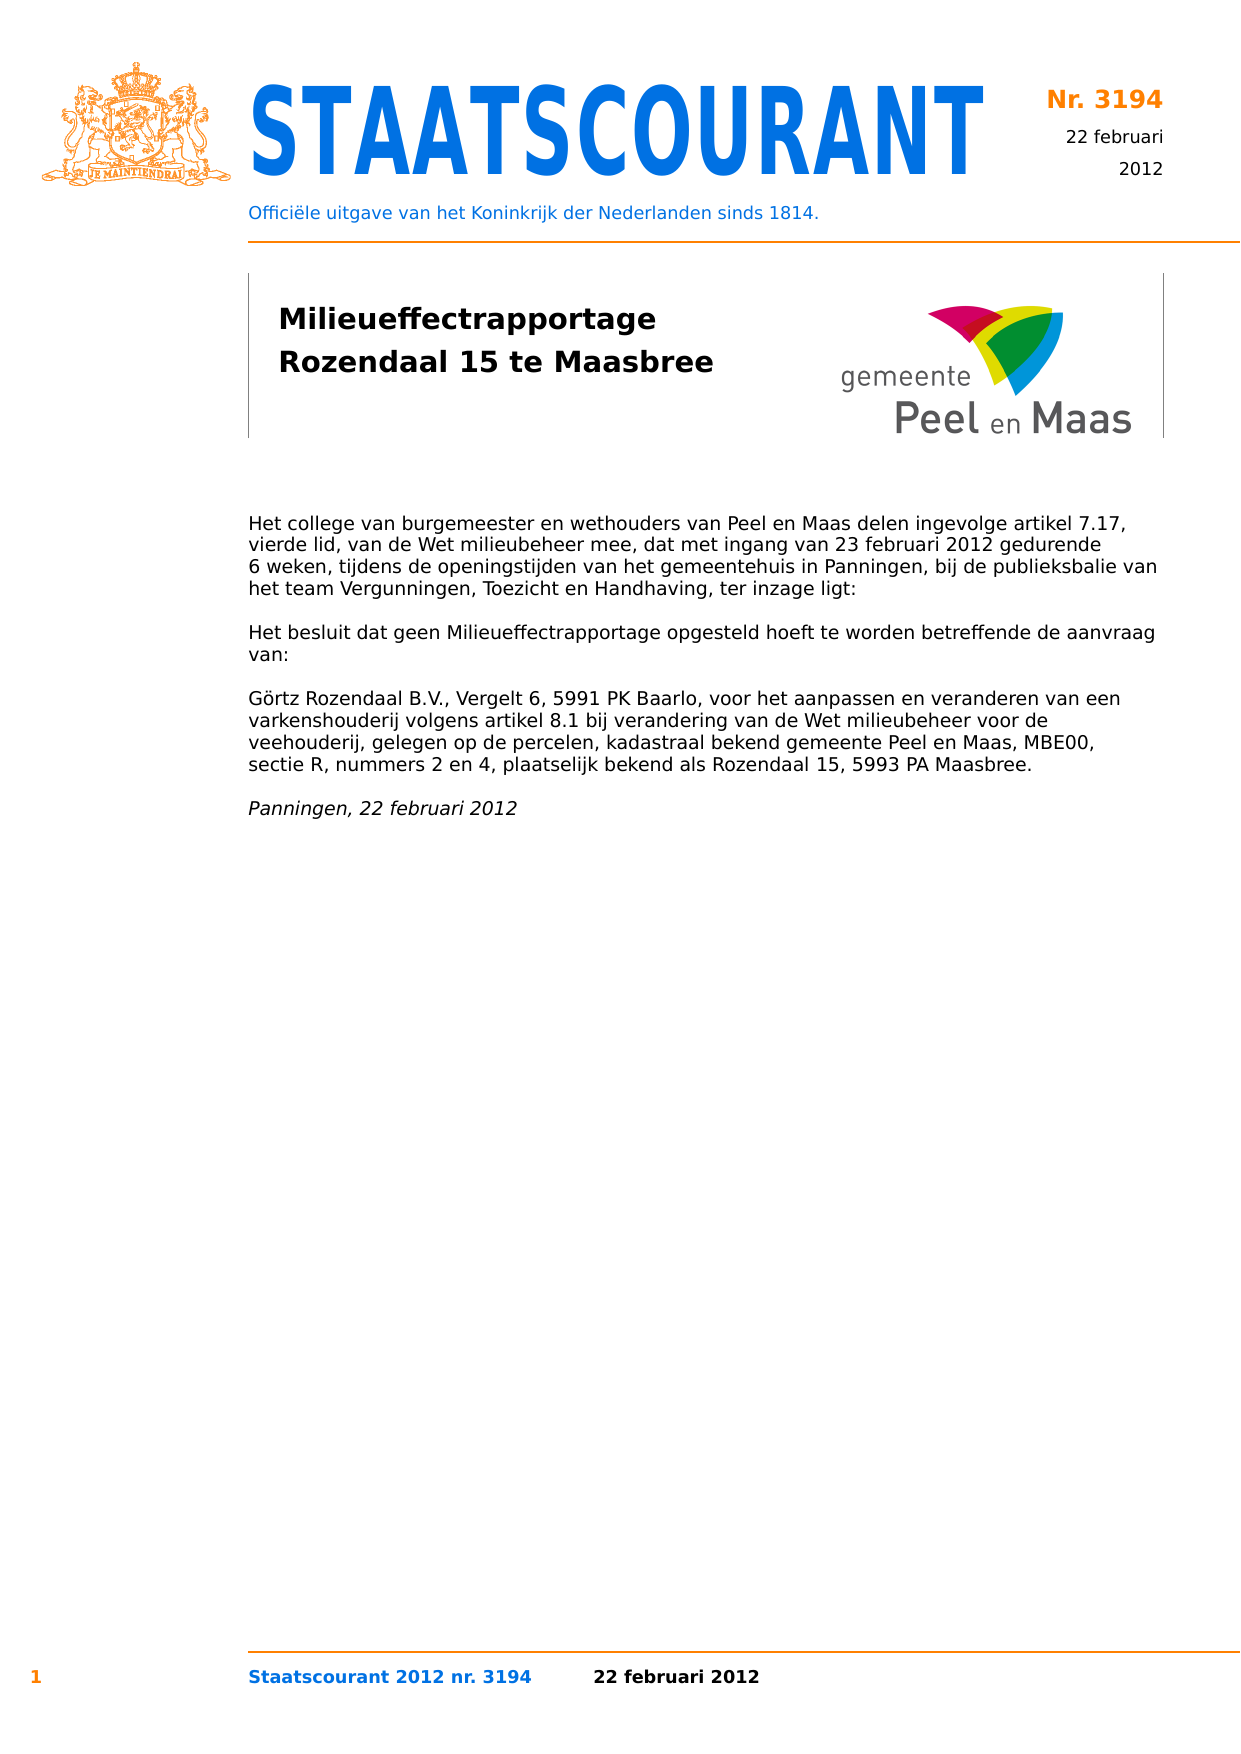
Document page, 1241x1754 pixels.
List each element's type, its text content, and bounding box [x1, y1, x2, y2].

table_cell 2012 [998, 153, 1240, 203]
text Görtz Rozendaal B.V., Vergelt 6, 5991 PK Baarlo, voor het aanpassen en veranderen van een varkenshouderij volgens artikel 8.1 bij verandering van de Wet milieubeheer voor de veehouderij, gelegen op de percelen, kadastraal bekend gemeente Peel en Maas, MBE00, sectie R, nummers 2 en 4, plaatselijk bekend als Rozendaal 15, 5993 PA Maasbree. [248, 688, 1163, 776]
picture [838, 302, 1134, 439]
table_header STAATSCOURANT [248, 62, 998, 203]
text Het besluit dat geen Milieueffectrapportage opgesteld hoeft te worden betreffende de aanvraag van: [248, 622, 1163, 666]
table_cell Officiële uitgave van het Koninkrijk der Nederlanden sinds 1814. [248, 203, 1240, 241]
table_header [25, 62, 248, 241]
table_cell 22 februari [998, 121, 1240, 153]
table_header Nr. 3194 [998, 62, 1240, 121]
picture [41, 62, 231, 186]
text Het college van burgemeester en wethouders van Peel en Maas delen ingevolge artikel 7.17, vierde lid, van de Wet milieubeheer mee, dat met ingang van 23 februari 2012 gedurende 6 weken, tijdens de openingstijden van het gemeentehuis in Panningen, bij de publieksbalie van het team Vergunningen, Toezicht en Handhaving, ter inzage ligt: [248, 512, 1163, 600]
text Panningen, 22 februari 2012 [248, 798, 1163, 820]
subtitle Milieueffectrapportage Rozendaal 15 te Maasbree [249, 273, 1163, 438]
